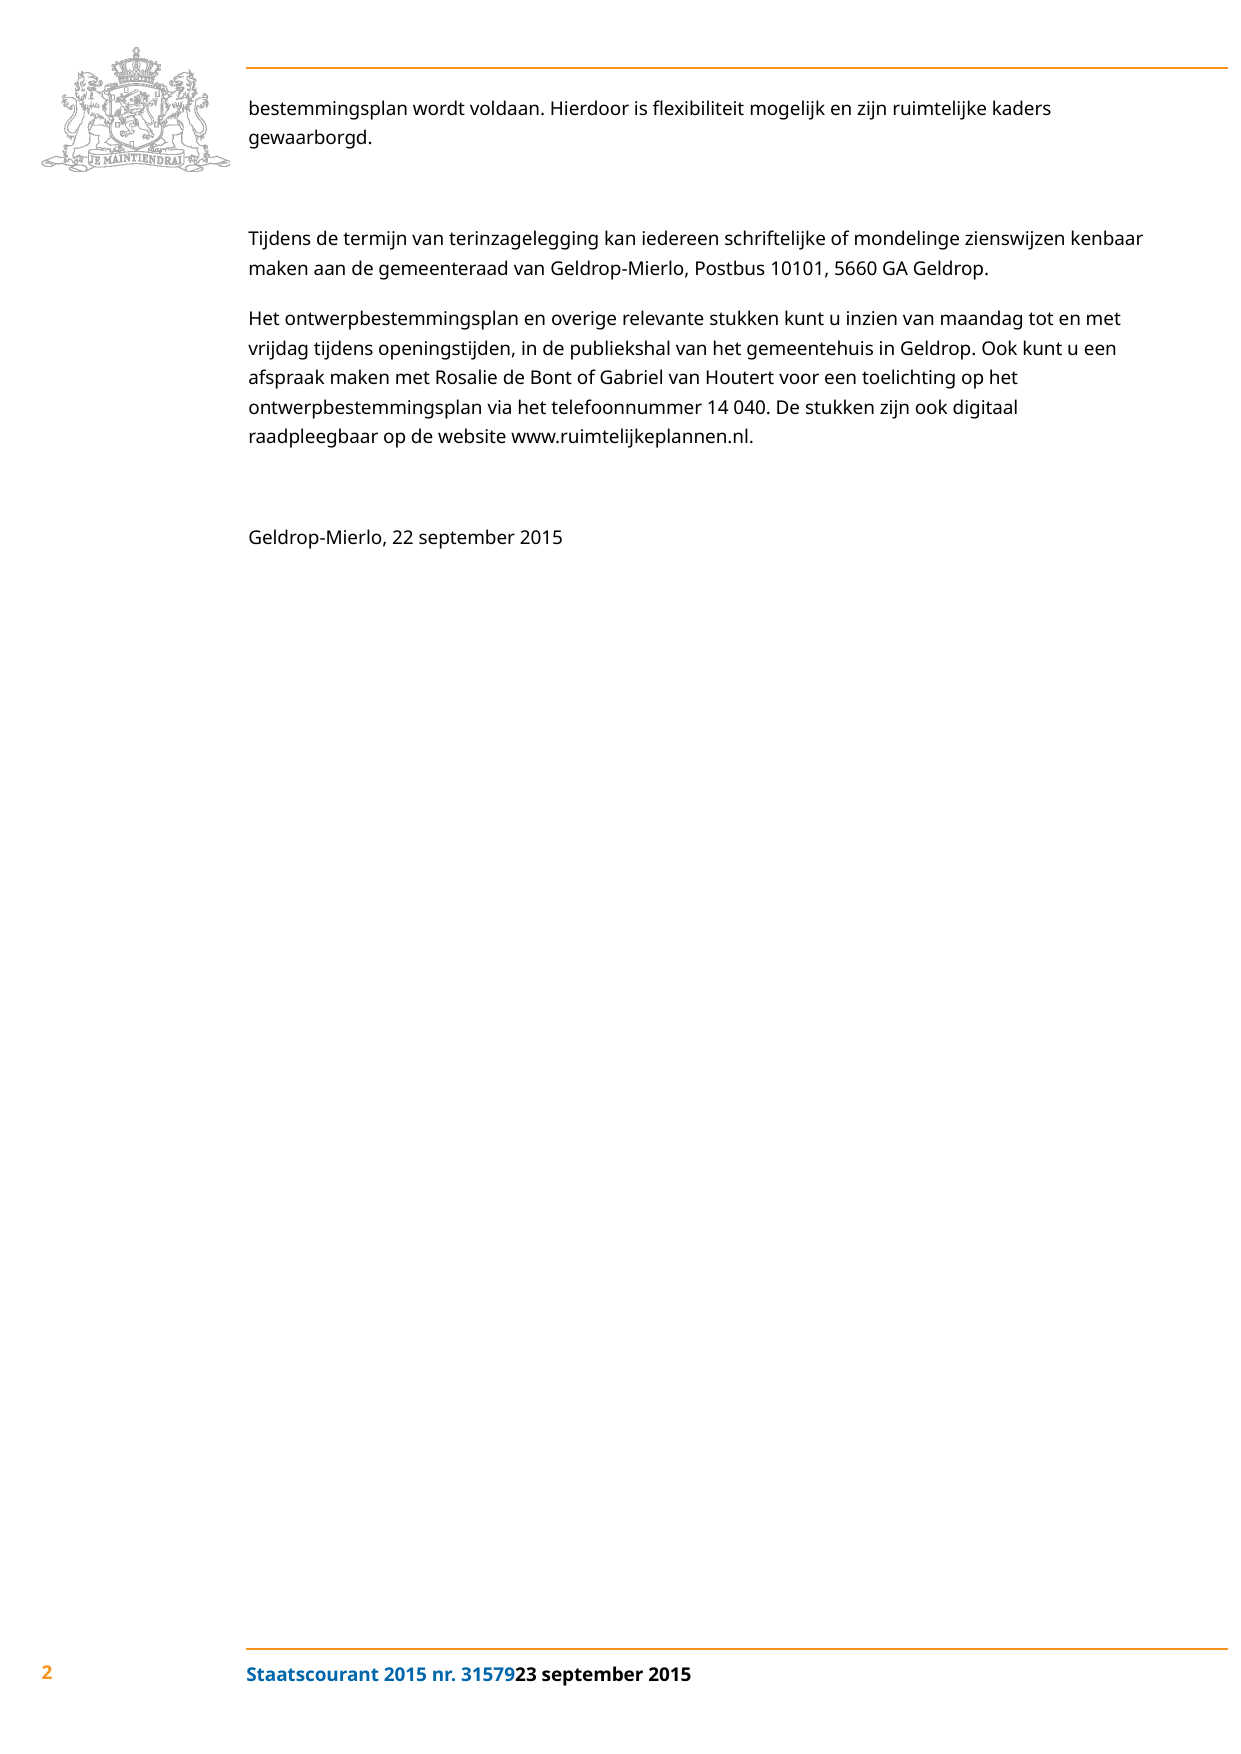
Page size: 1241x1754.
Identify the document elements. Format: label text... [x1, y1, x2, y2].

text bestemmingsplan wordt voldaan. Hierdoor is flexibiliteit mogelijk en zijn ruimtelijke kaders gewaarborgd. [248, 95, 1152, 150]
text Het ontwerpbestemmingsplan en overige relevante stukken kunt u inzien van maandag tot en met vrijdag tijdens openingstijden, in de publiekshal van het gemeentehuis in Geldrop. Ook kunt u een afspraak maken met Rosalie de Bont of Gabriel van Houtert voor een toelichting op het ontwerpbestemmingsplan via het telefoonnummer 14 040. De stukken zijn ook digitaal raadpleegbaar op de website www.ruimtelijkeplannen.nl. [248, 305, 1152, 449]
text Geldrop-Mierlo, 22 september 2015 [248, 524, 1152, 550]
text Tijdens de termijn van terinzagelegging kan iedereen schriftelijke of mondelinge zienswijzen kenbaar maken aan de gemeenteraad van Geldrop-Mierlo, Postbus 10101, 5660 GA Geldrop. [248, 225, 1152, 281]
picture [41, 47, 231, 172]
